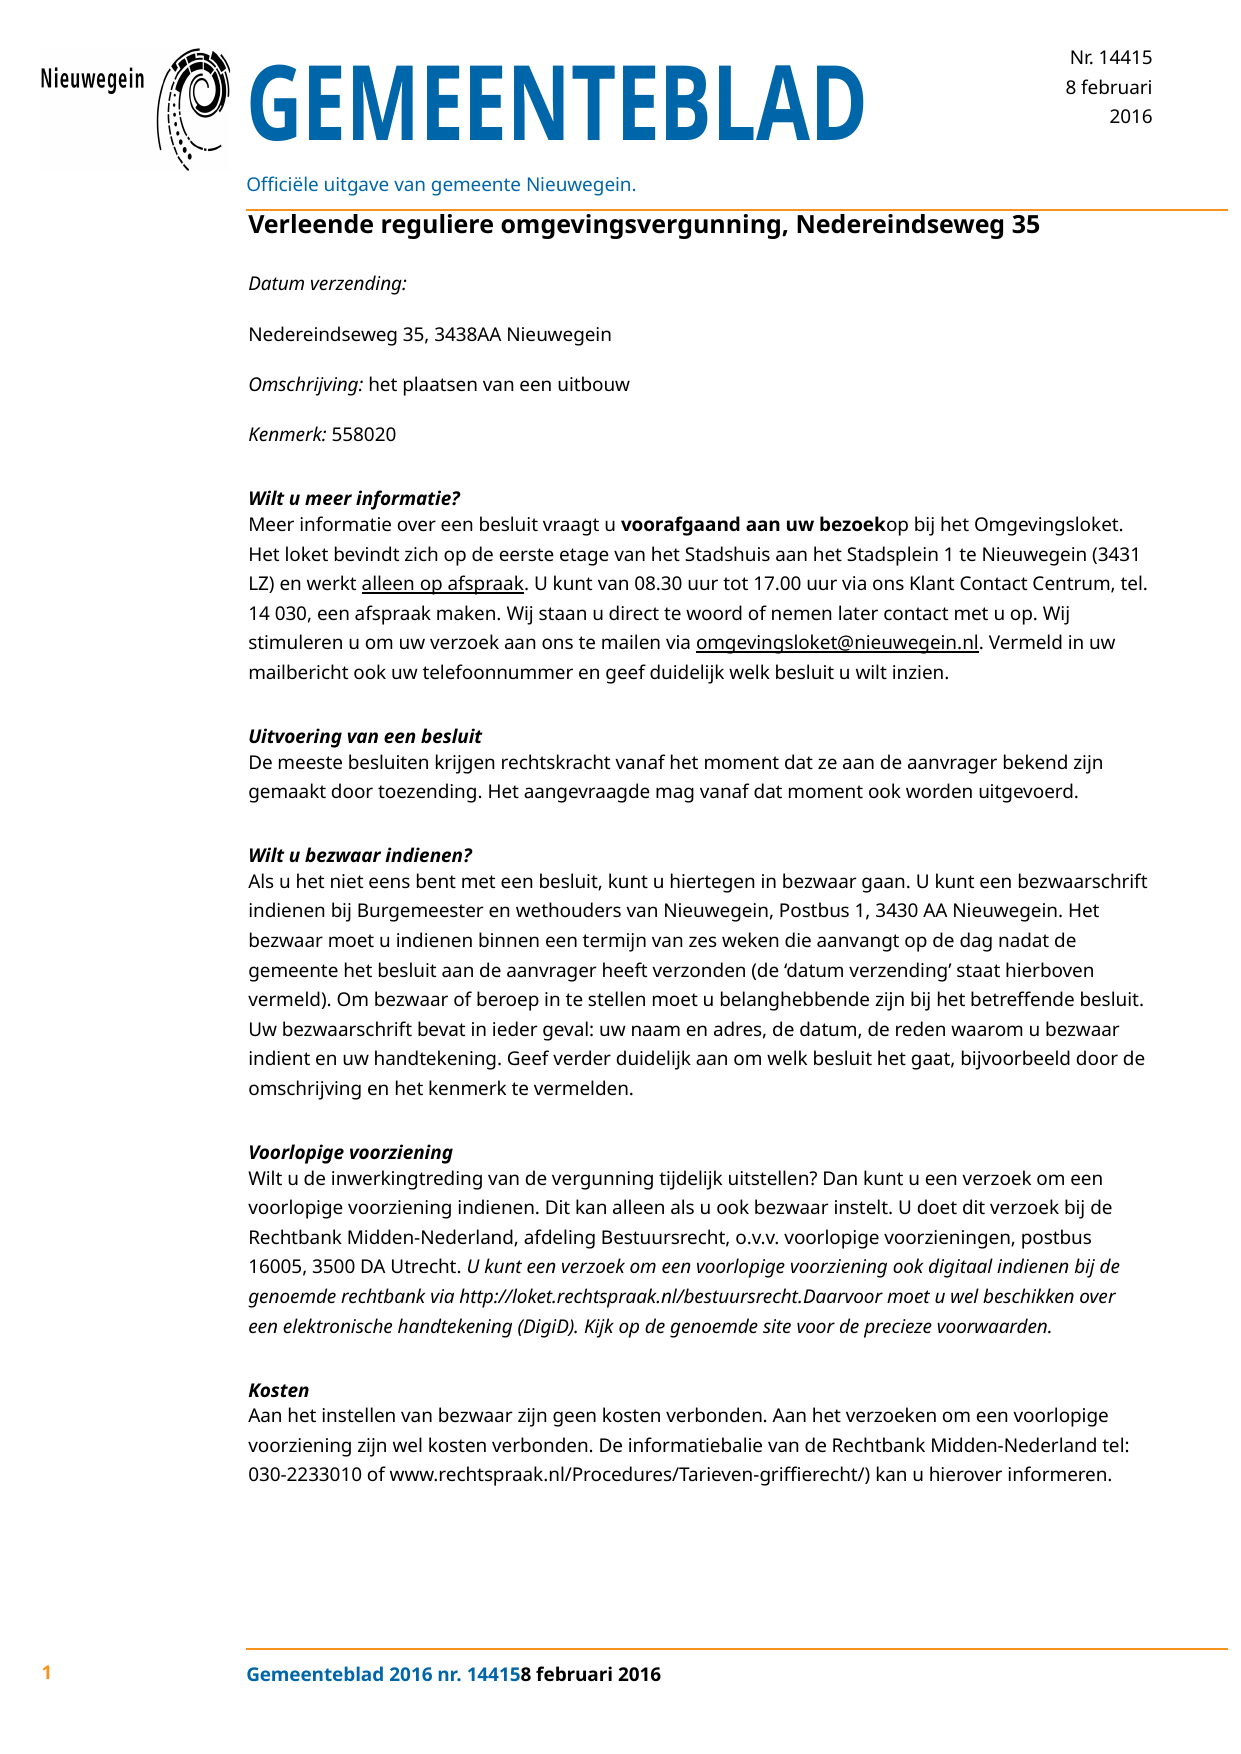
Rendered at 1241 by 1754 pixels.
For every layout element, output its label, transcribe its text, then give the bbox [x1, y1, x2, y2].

text Voorlopige voorziening [248, 1139, 1152, 1165]
text Meer informatie over een besluit vraagt u voorafgaand aan uw bezoekop bij het Omgevingsloket. Het loket bevindt zich op de eerste etage van het Stadshuis aan het Stadsplein 1 te Nieuwegein (3431 LZ) en werkt alleen op afspraak. U kunt van 08.30 uur tot 17.00 uur via ons Klant Contact Centrum, tel. 14 030, een afspraak maken. Wij staan u direct te woord of nemen later contact met u op. Wij stimuleren u om uw verzoek aan ons te mailen via omgevingsloket@nieuwegein.nl. Vermeld in uw mailbericht ook uw telefoonnummer en geef duidelijk welk besluit u wilt inzien. [248, 511, 1152, 685]
text Nedereindseweg 35, 3438AA Nieuwegein [248, 321, 1152, 346]
text Kenmerk: 558020 [248, 422, 1152, 447]
text Wilt u bezwaar indienen? [248, 842, 1152, 868]
text De meeste besluiten krijgen rechtskracht vanaf het moment dat ze aan de aanvrager bekend zijn gemaakt door toezending. Het aangevraagde mag vanaf dat moment ook worden uitgevoerd. [248, 749, 1152, 804]
text Wilt u de inwerkingtreding van de vergunning tijdelijk uitstellen? Dan kunt u een verzoek om een voorlopige voorziening indienen. Dit kan alleen als u ook bezwaar instelt. U doet dit verzoek bij de Rechtbank Midden-Nederland, afdeling Bestuursrecht, o.v.v. voorlopige voorzieningen, postbus 16005, 3500 DA Utrecht. U kunt een verzoek om een voorlopige voorziening ook digitaal indienen bij de genoemde rechtbank via http://loket.rechtspraak.nl/bestuursrecht.Daarvoor moet u wel beschikken over een elektronische handtekening (DigiD). Kijk op de genoemde site voor de precieze voorwaarden. [248, 1165, 1152, 1338]
text Datum verzending: [248, 270, 1152, 296]
text Uitvoering van een besluit [248, 723, 1152, 749]
picture [41, 47, 231, 172]
text Aan het instellen van bezwaar zijn geen kosten verbonden. Aan het verzoeken om een voorlopige voorziening zijn wel kosten verbonden. De informatiebalie van de Rechtbank Midden-Nederland tel: 030-2233010 of www.rechtspraak.nl/Procedures/Tarieven-griffierecht/) kan u hierover informeren. [248, 1402, 1152, 1487]
text Als u het niet eens bent met een besluit, kunt u hiertegen in bezwaar gaan. U kunt een bezwaarschrift indienen bij Burgemeester en wethouders van Nieuwegein, Postbus 1, 3430 AA Nieuwegein. Het bezwaar moet u indienen binnen een termijn van zes weken die aanvangt op de dag nadat de gemeente het besluit aan de aanvrager heeft verzonden (de ‘datum verzending’ staat hierboven vermeld). Om bezwaar of beroep in te stellen moet u belanghebbende zijn bij het betreffende besluit. Uw bezwaarschrift bevat in ieder geval: uw naam en adres, de datum, de reden waarom u bezwaar indient en uw handtekening. Geef verder duidelijk aan om welk besluit het gaat, bijvoorbeeld door de omschrijving en het kenmerk te vermelden. [248, 868, 1152, 1101]
text Kosten [248, 1377, 1152, 1402]
text Omschrijving: het plaatsen van een uitbouw [248, 371, 1152, 397]
text Verleende reguliere omgevingsvergunning, Nedereindseweg 35 [248, 211, 1152, 241]
text Wilt u meer informatie? [248, 486, 1152, 511]
